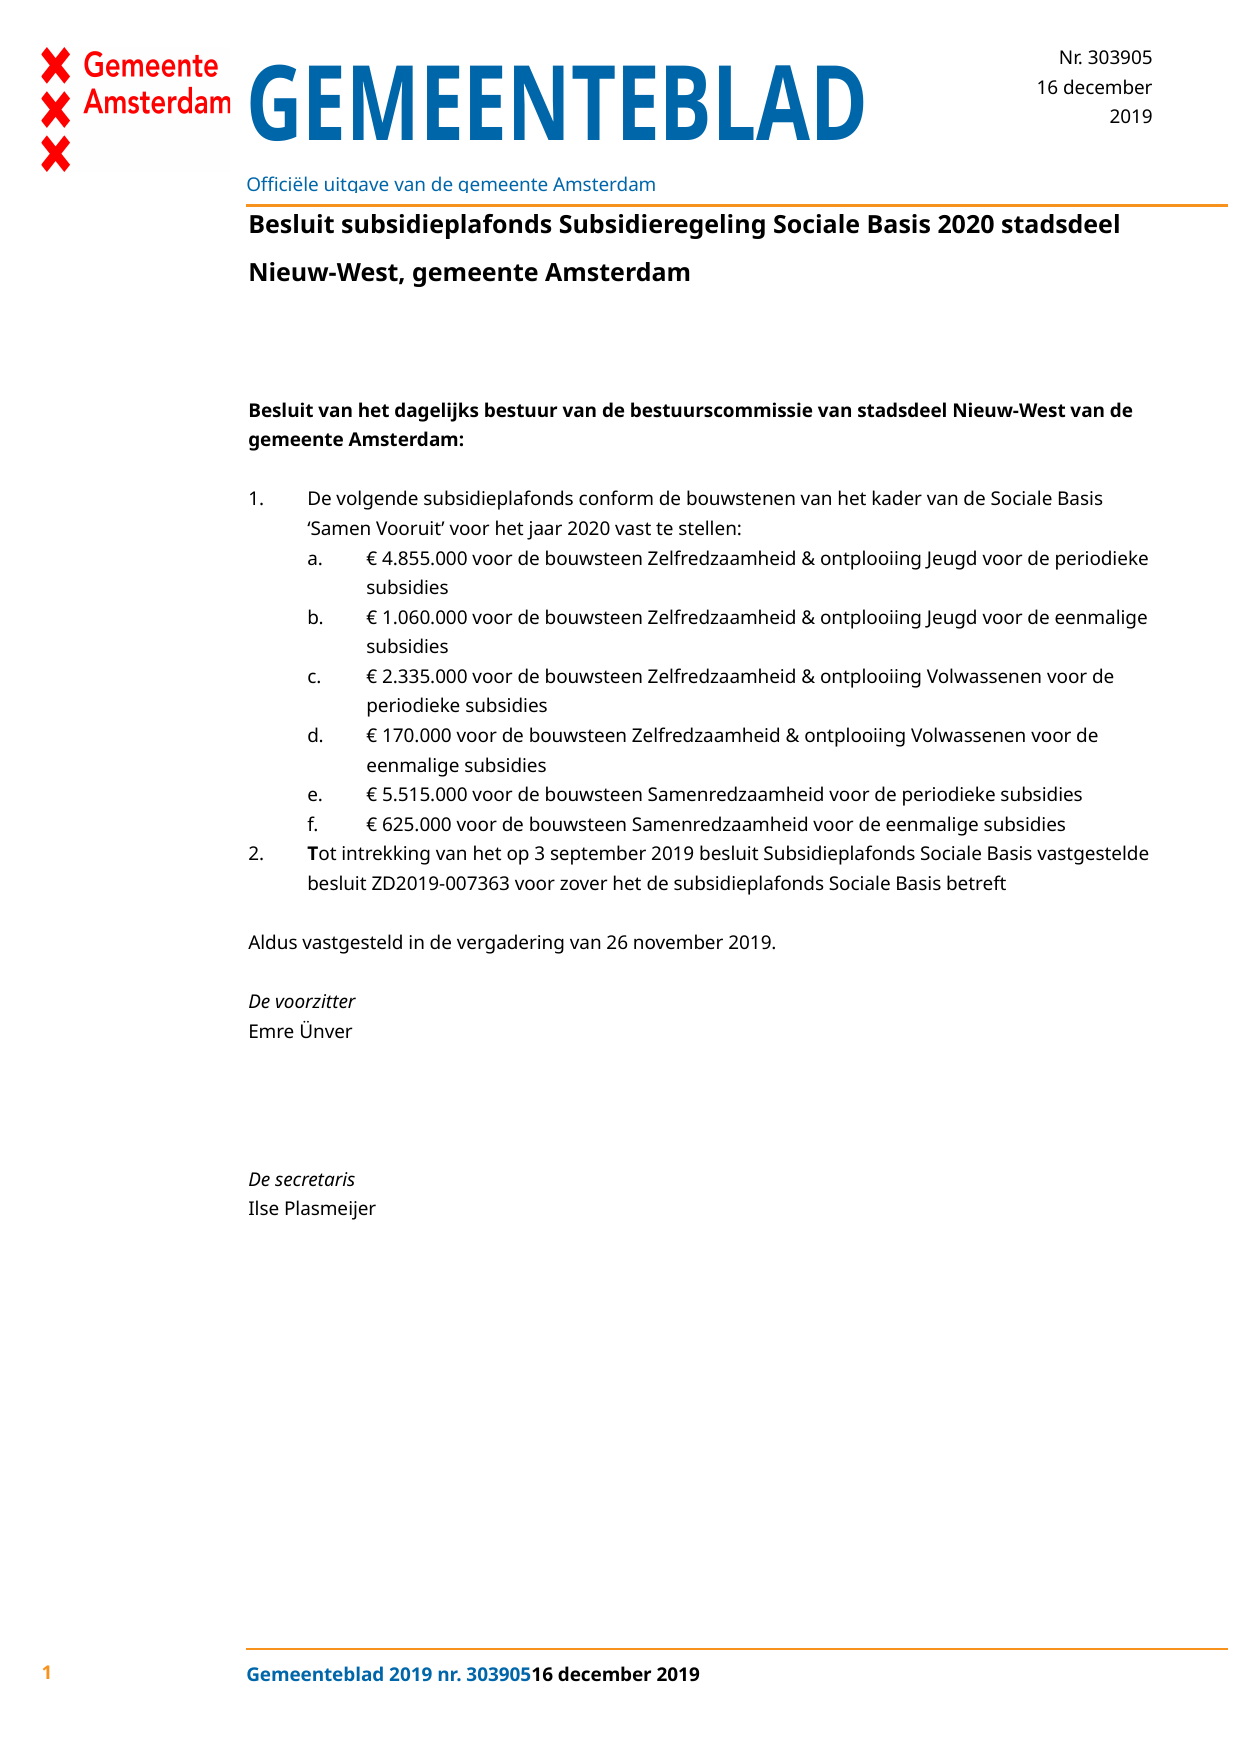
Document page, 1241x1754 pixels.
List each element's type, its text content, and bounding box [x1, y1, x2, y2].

text Besluit van het dagelijks bestuur van de bestuurscommissie van stadsdeel Nieuw-West van de gemeente Amsterdam: [248, 397, 1152, 452]
text Besluit subsidieplafonds Subsidieregeling Sociale Basis 2020 stadsdeel Nieuw-West, gemeente Amsterdam [248, 207, 1152, 288]
list € 4.855.000 voor de bouwsteen Zelfredzaamheid & ontplooiing Jeugd voor de periodieke subsidies [307, 545, 1152, 600]
list € 5.515.000 voor de bouwsteen Samenredzaamheid voor de periodieke subsidies [307, 781, 1152, 807]
list € 625.000 voor de bouwsteen Samenredzaamheid voor de eenmalige subsidies [307, 811, 1152, 837]
list € 2.335.000 voor de bouwsteen Zelfredzaamheid & ontplooiing Volwassenen voor de periodieke subsidies [307, 663, 1152, 718]
text Emre Ünver [248, 1018, 1152, 1044]
text Aldus vastgesteld in de vergadering van 26 november 2019. [248, 929, 1152, 955]
picture [41, 47, 231, 172]
text De voorzitter [248, 988, 1152, 1014]
list De volgende subsidieplafonds conform de bouwstenen van het kader van de Sociale Basis ‘Samen Vooruit’ voor het jaar 2020 vast te stellen: [248, 486, 1152, 541]
list € 170.000 voor de bouwsteen Zelfredzaamheid & ontplooiing Volwassenen voor de eenmalige subsidies [307, 722, 1152, 777]
text De secretaris [248, 1166, 1152, 1192]
text Ilse Plasmeijer [248, 1196, 1152, 1221]
list Tot intrekking van het op 3 september 2019 besluit Subsidieplafonds Sociale Basis vastgestelde besluit ZD2019-007363 voor zover het de subsidieplafonds Sociale Basis betreft [248, 841, 1152, 896]
list € 1.060.000 voor de bouwsteen Zelfredzaamheid & ontplooiing Jeugd voor de eenmalige subsidies [307, 604, 1152, 659]
